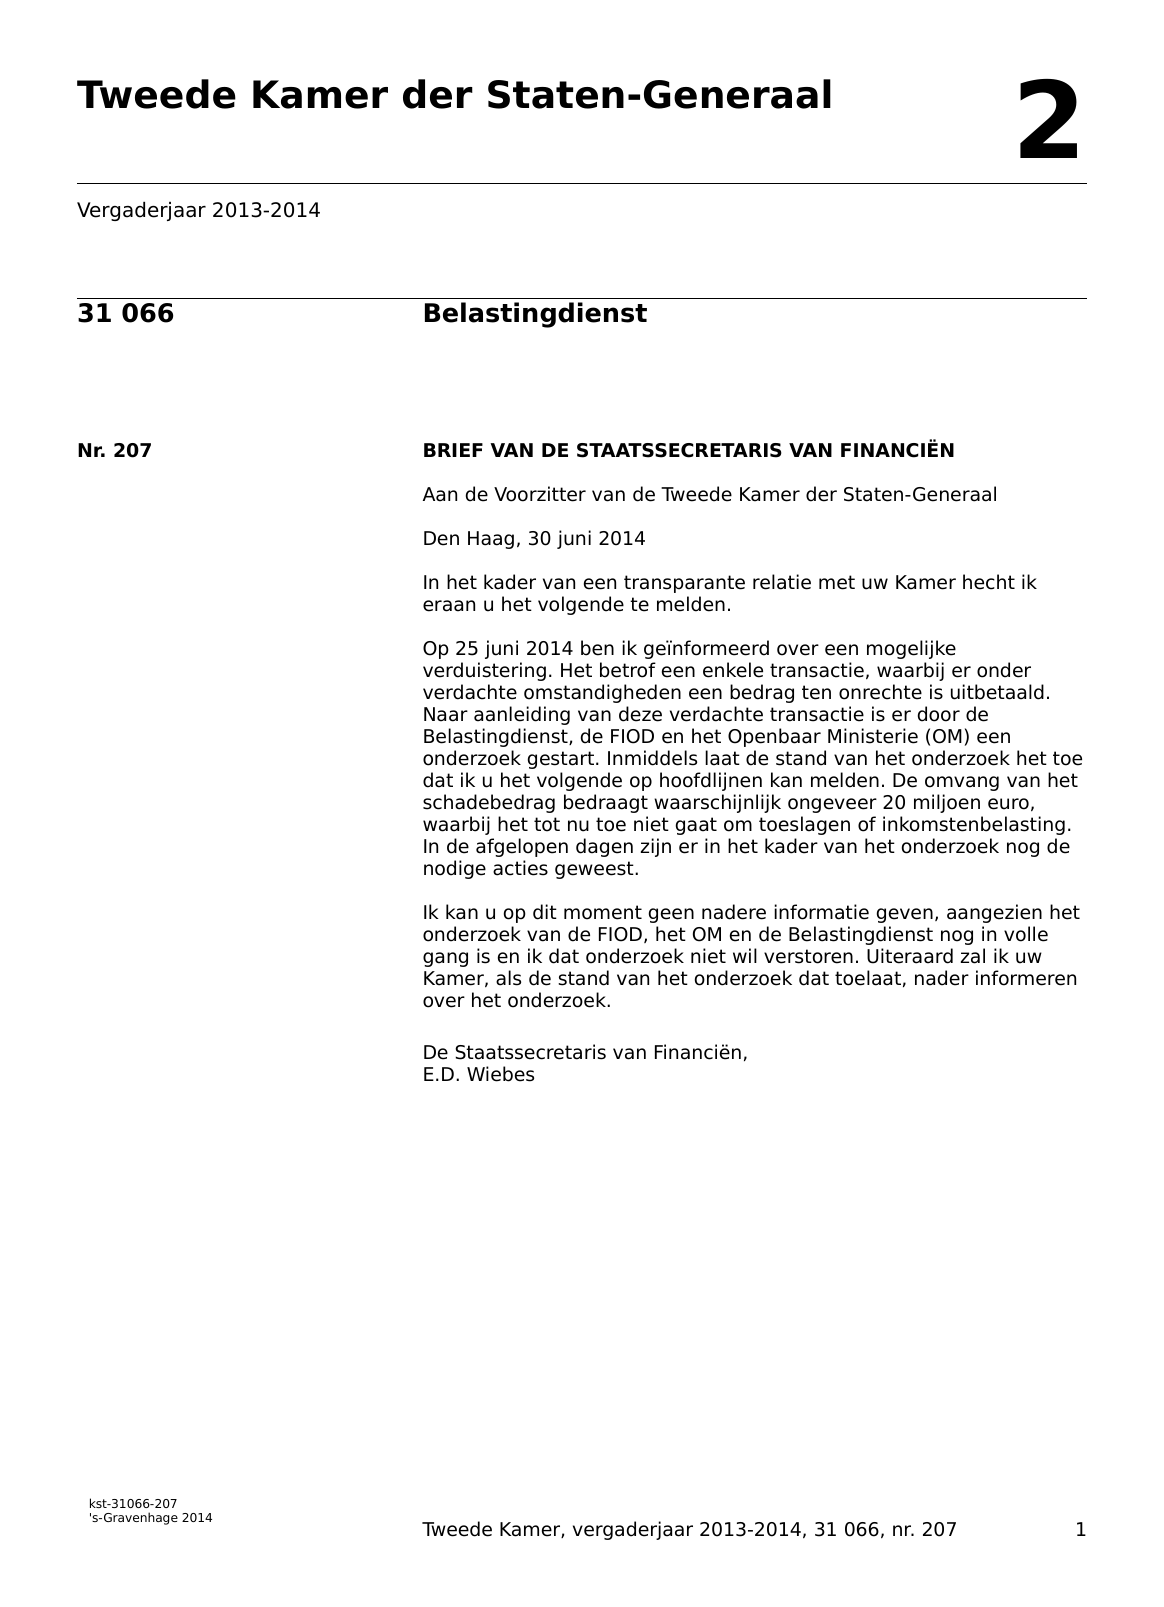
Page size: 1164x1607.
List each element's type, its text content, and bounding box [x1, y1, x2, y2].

subtitle Nr. 207 BRIEF VAN DE STAATSSECRETARIS VAN FINANCIËN [77, 440, 1087, 462]
text kst-31066-207 [88, 1497, 323, 1511]
table_header Tweede Kamer der Staten-Generaal [77, 59, 886, 183]
text In het kader van een transparante relatie met uw Kamer hecht ik eraan u het volgende te melden. [422, 572, 1087, 616]
text De Staatssecretaris van Financiën, E.D. Wiebes [422, 1042, 1087, 1086]
text Aan de Voorzitter van de Tweede Kamer der Staten-Generaal [422, 484, 1087, 506]
text Op 25 juni 2014 ben ik geïnformeerd over een mogelijke verduistering. Het betrof een enkele transactie, waarbij er onder verdachte omstandigheden een bedrag ten onrechte is uitbetaald. Naar aanleiding van deze verdachte transactie is er door de Belastingdienst, de FIOD en het Openbaar Ministerie (OM) een onderzoek gestart. Inmiddels laat de stand van het onderzoek het toe dat ik u het volgende op hoofdlijnen kan melden. De omvang van het schadebedrag bedraagt waarschijnlijk ongeveer 20 miljoen euro, waarbij het tot nu toe niet gaat om toeslagen of inkomstenbelasting. In de afgelopen dagen zijn er in het kader van het onderzoek nog de nodige acties geweest. [422, 638, 1087, 880]
subtitle 31 066 Belastingdienst [77, 299, 1087, 329]
table_header 2 [886, 59, 1087, 183]
text 's-Gravenhage 2014 [88, 1511, 323, 1525]
table_cell Vergaderjaar 2013-2014 [77, 184, 1087, 298]
text Den Haag, 30 juni 2014 [422, 528, 1087, 550]
text Ik kan u op dit moment geen nadere informatie geven, aangezien het onderzoek van de FIOD, het OM en de Belastingdienst nog in volle gang is en ik dat onderzoek niet wil verstoren. Uiteraard zal ik uw Kamer, als de stand van het onderzoek dat toelaat, nader informeren over het onderzoek. [422, 902, 1087, 1012]
